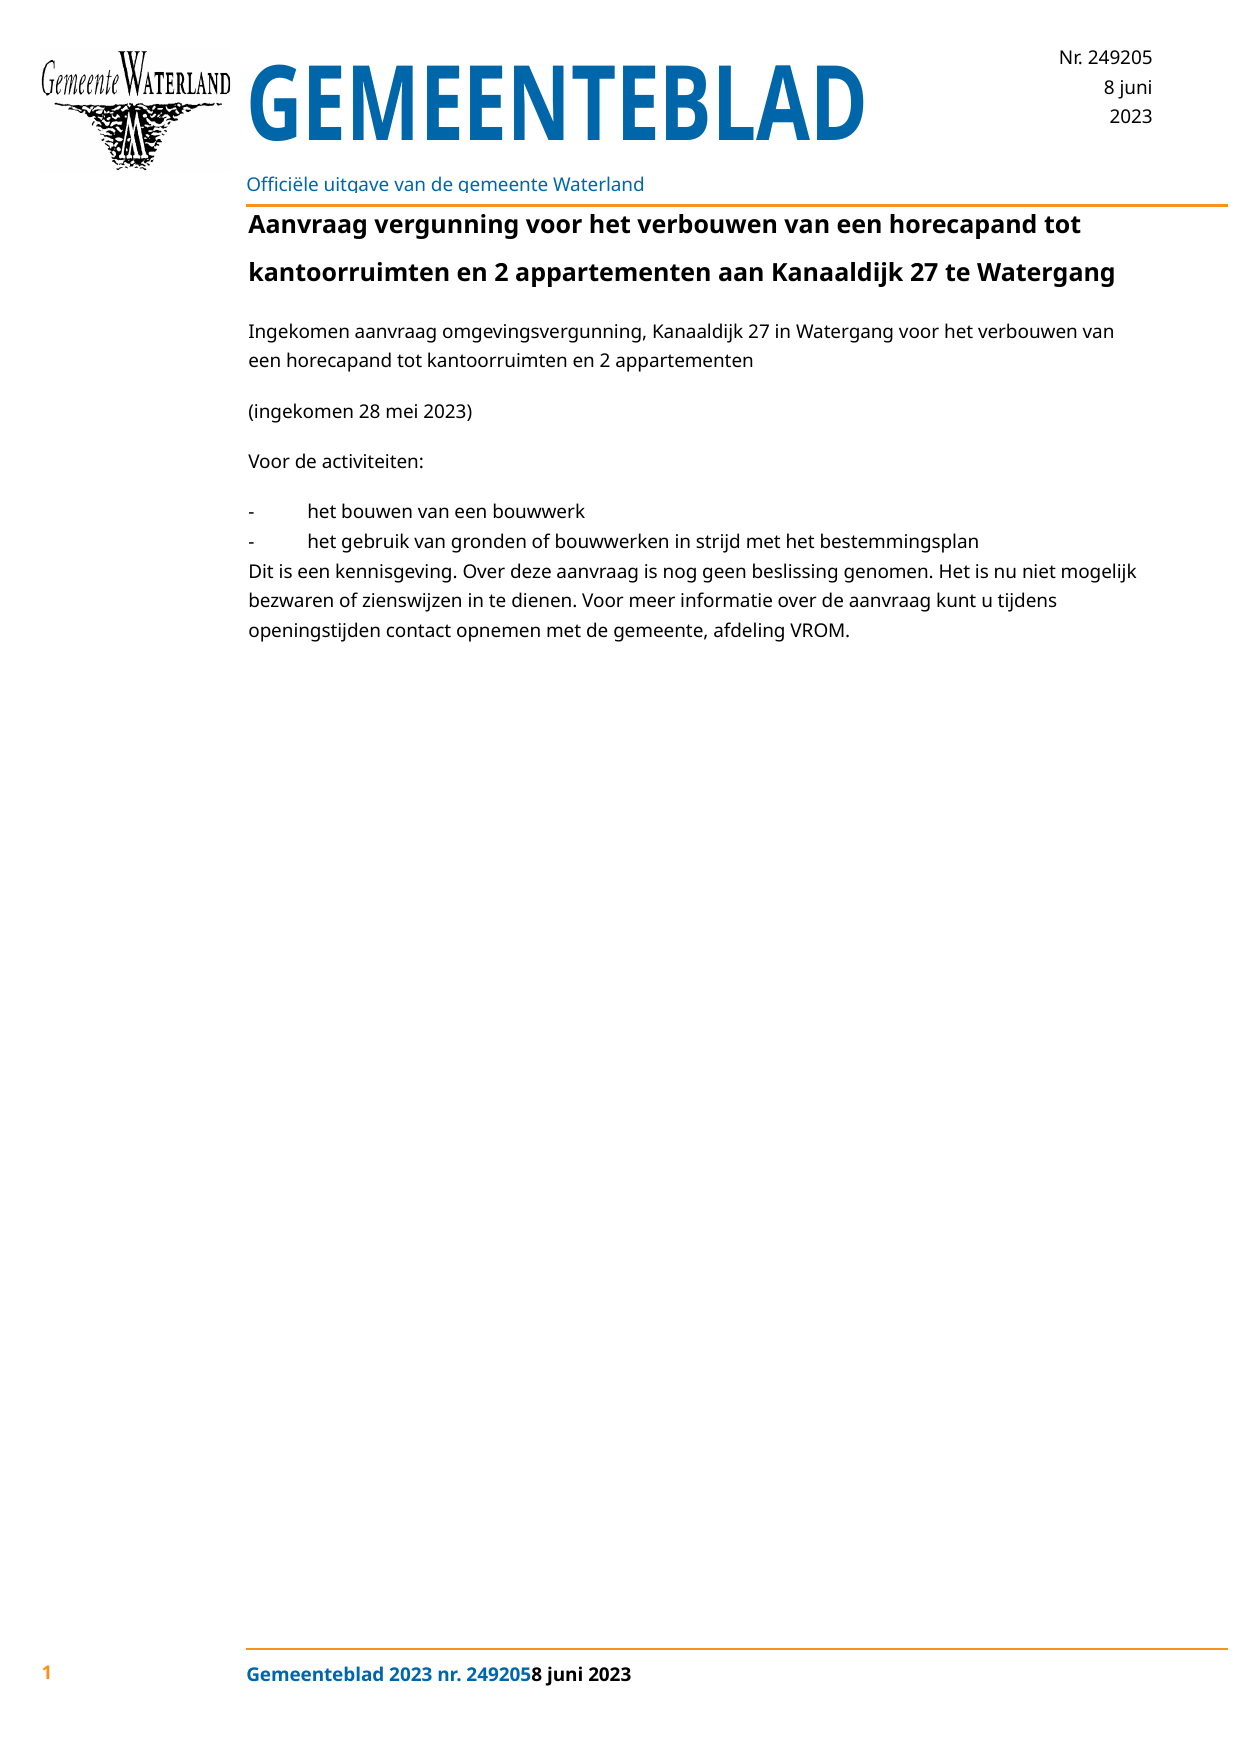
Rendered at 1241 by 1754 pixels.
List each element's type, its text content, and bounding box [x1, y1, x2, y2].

text Aanvraag vergunning voor het verbouwen van een horecapand tot kantoorruimten en 2 appartementen aan Kanaaldijk 27 te Watergang [248, 207, 1152, 288]
list het gebruik van gronden of bouwwerken in strijd met het bestemmingsplan [248, 528, 1152, 554]
text (ingekomen 28 mei 2023) [248, 398, 1152, 424]
picture [41, 47, 231, 172]
text Ingekomen aanvraag omgevingsvergunning, Kanaaldijk 27 in Watergang voor het verbouwen van een horecapand tot kantoorruimten en 2 appartementen [248, 318, 1152, 373]
text Dit is een kennisgeving. Over deze aanvraag is nog geen beslissing genomen. Het is nu niet mogelijk bezwaren of zienswijzen in te dienen. Voor meer informatie over de aanvraag kunt u tijdens openingstijden contact opnemen met de gemeente, afdeling VROM. [248, 558, 1152, 643]
text Voor de activiteiten: [248, 448, 1152, 474]
list het bouwen van een bouwwerk [248, 499, 1152, 524]
